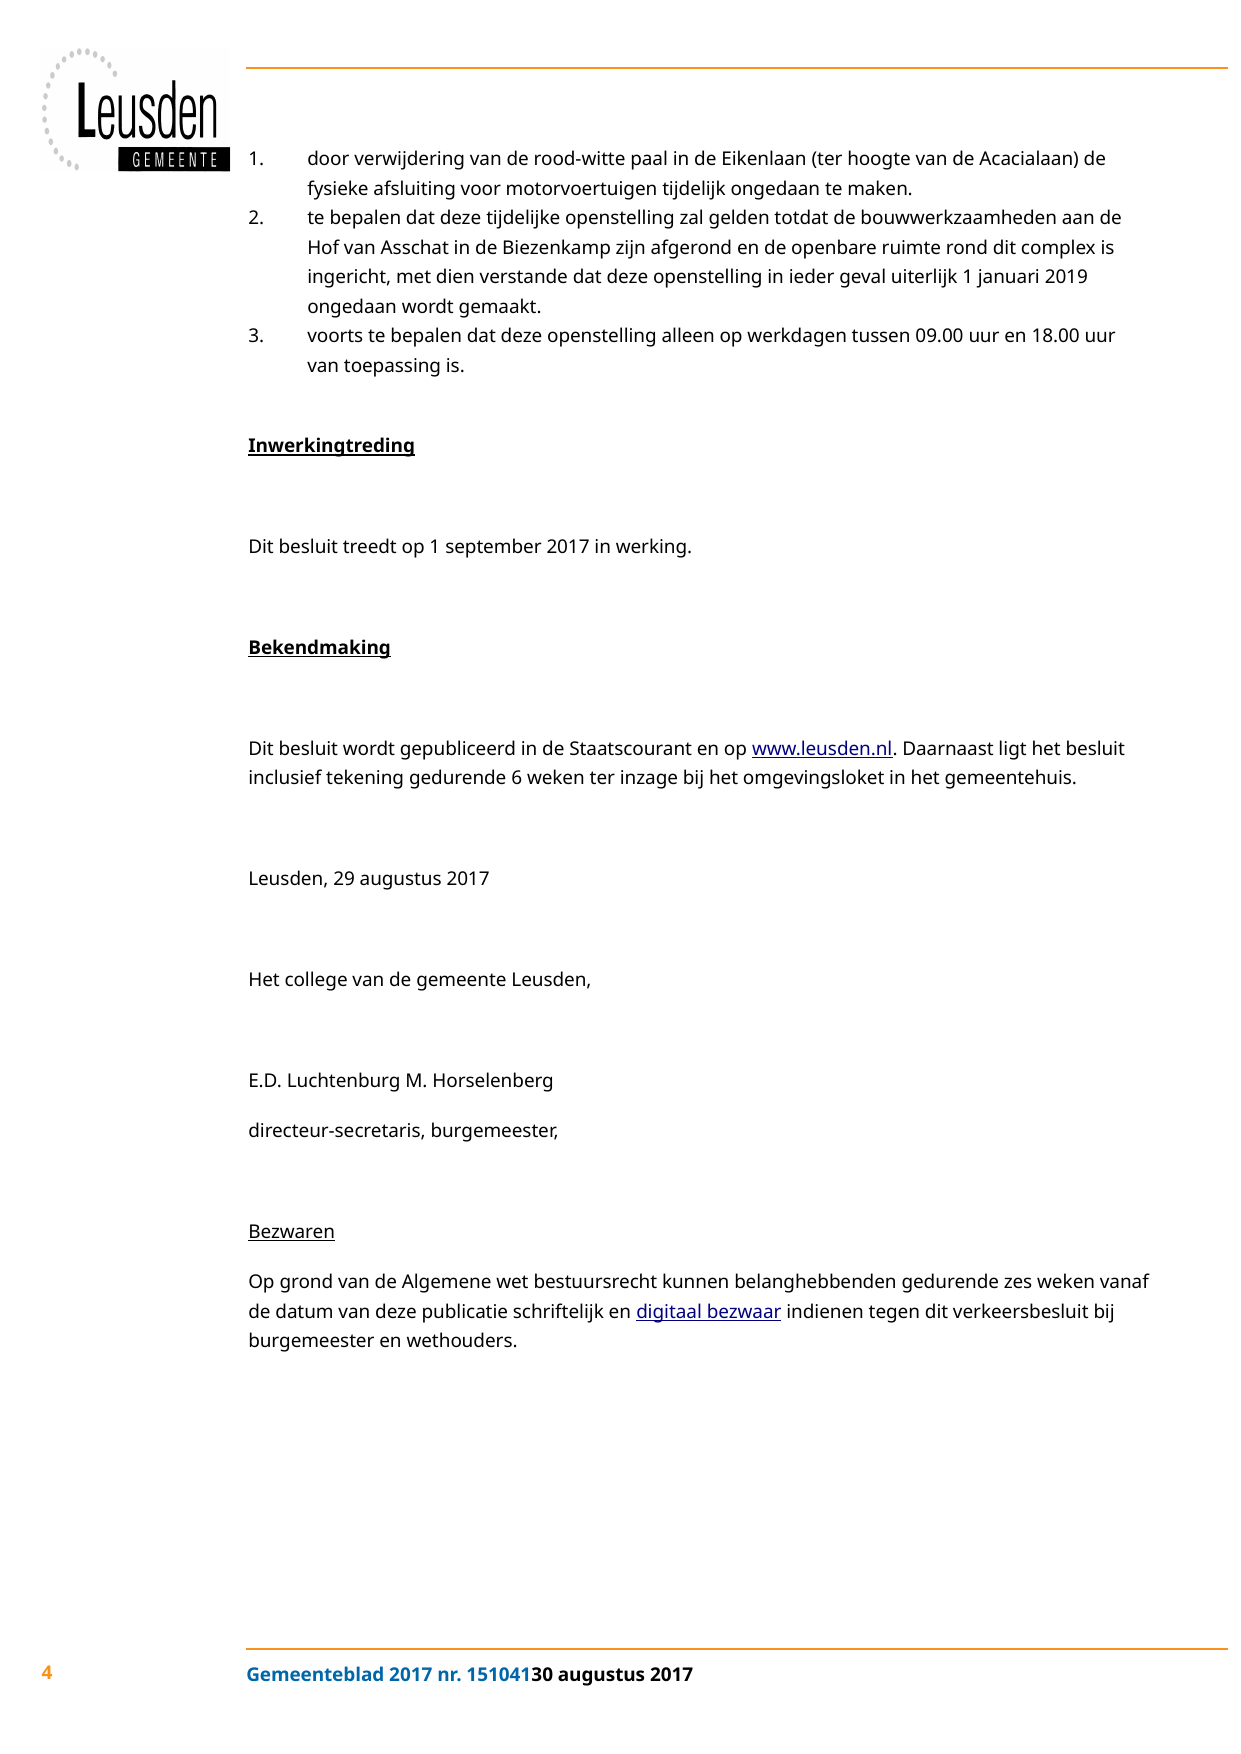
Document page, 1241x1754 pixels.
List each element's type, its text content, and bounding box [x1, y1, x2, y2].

text E.D. Luchtenburg M. Horselenberg [248, 1067, 1152, 1093]
text Inwerkingtreding [248, 432, 1152, 458]
text Leusden, 29 augustus 2017 [248, 865, 1152, 891]
text Bezwaren [248, 1218, 1152, 1244]
list door verwijdering van de rood-witte paal in de Eikenlaan (ter hoogte van de Acacialaan) de fysieke afsluiting voor motorvoertuigen tijdelijk ongedaan te maken. [248, 145, 1152, 201]
picture [41, 47, 231, 172]
text Dit besluit treedt op 1 september 2017 in werking. [248, 533, 1152, 559]
list voorts te bepalen dat deze openstelling alleen op werkdagen tussen 09.00 uur en 18.00 uur van toepassing is. [248, 323, 1152, 378]
text Op grond van de Algemene wet bestuursrecht kunnen belanghebbenden gedurende zes weken vanaf de datum van deze publicatie schriftelijk en digitaal bezwaar indienen tegen dit verkeersbesluit bij burgemeester en wethouders. [248, 1268, 1152, 1353]
text Dit besluit wordt gepubliceerd in de Staatscourant en op www.leusden.nl. Daarnaast ligt het besluit inclusief tekening gedurende 6 weken ter inzage bij het omgevingsloket in het gemeentehuis. [248, 735, 1152, 790]
text directeur-secretaris, burgemeester, [248, 1117, 1152, 1143]
text Het college van de gemeente Leusden, [248, 966, 1152, 992]
list te bepalen dat deze tijdelijke openstelling zal gelden totdat de bouwwerkzaamheden aan de Hof van Asschat in de Biezenkamp zijn afgerond en de openbare ruimte rond dit complex is ingericht, met dien verstande dat deze openstelling in ieder geval uiterlijk 1 januari 2019 ongedaan wordt gemaakt. [248, 204, 1152, 319]
text Bekendmaking [248, 634, 1152, 660]
